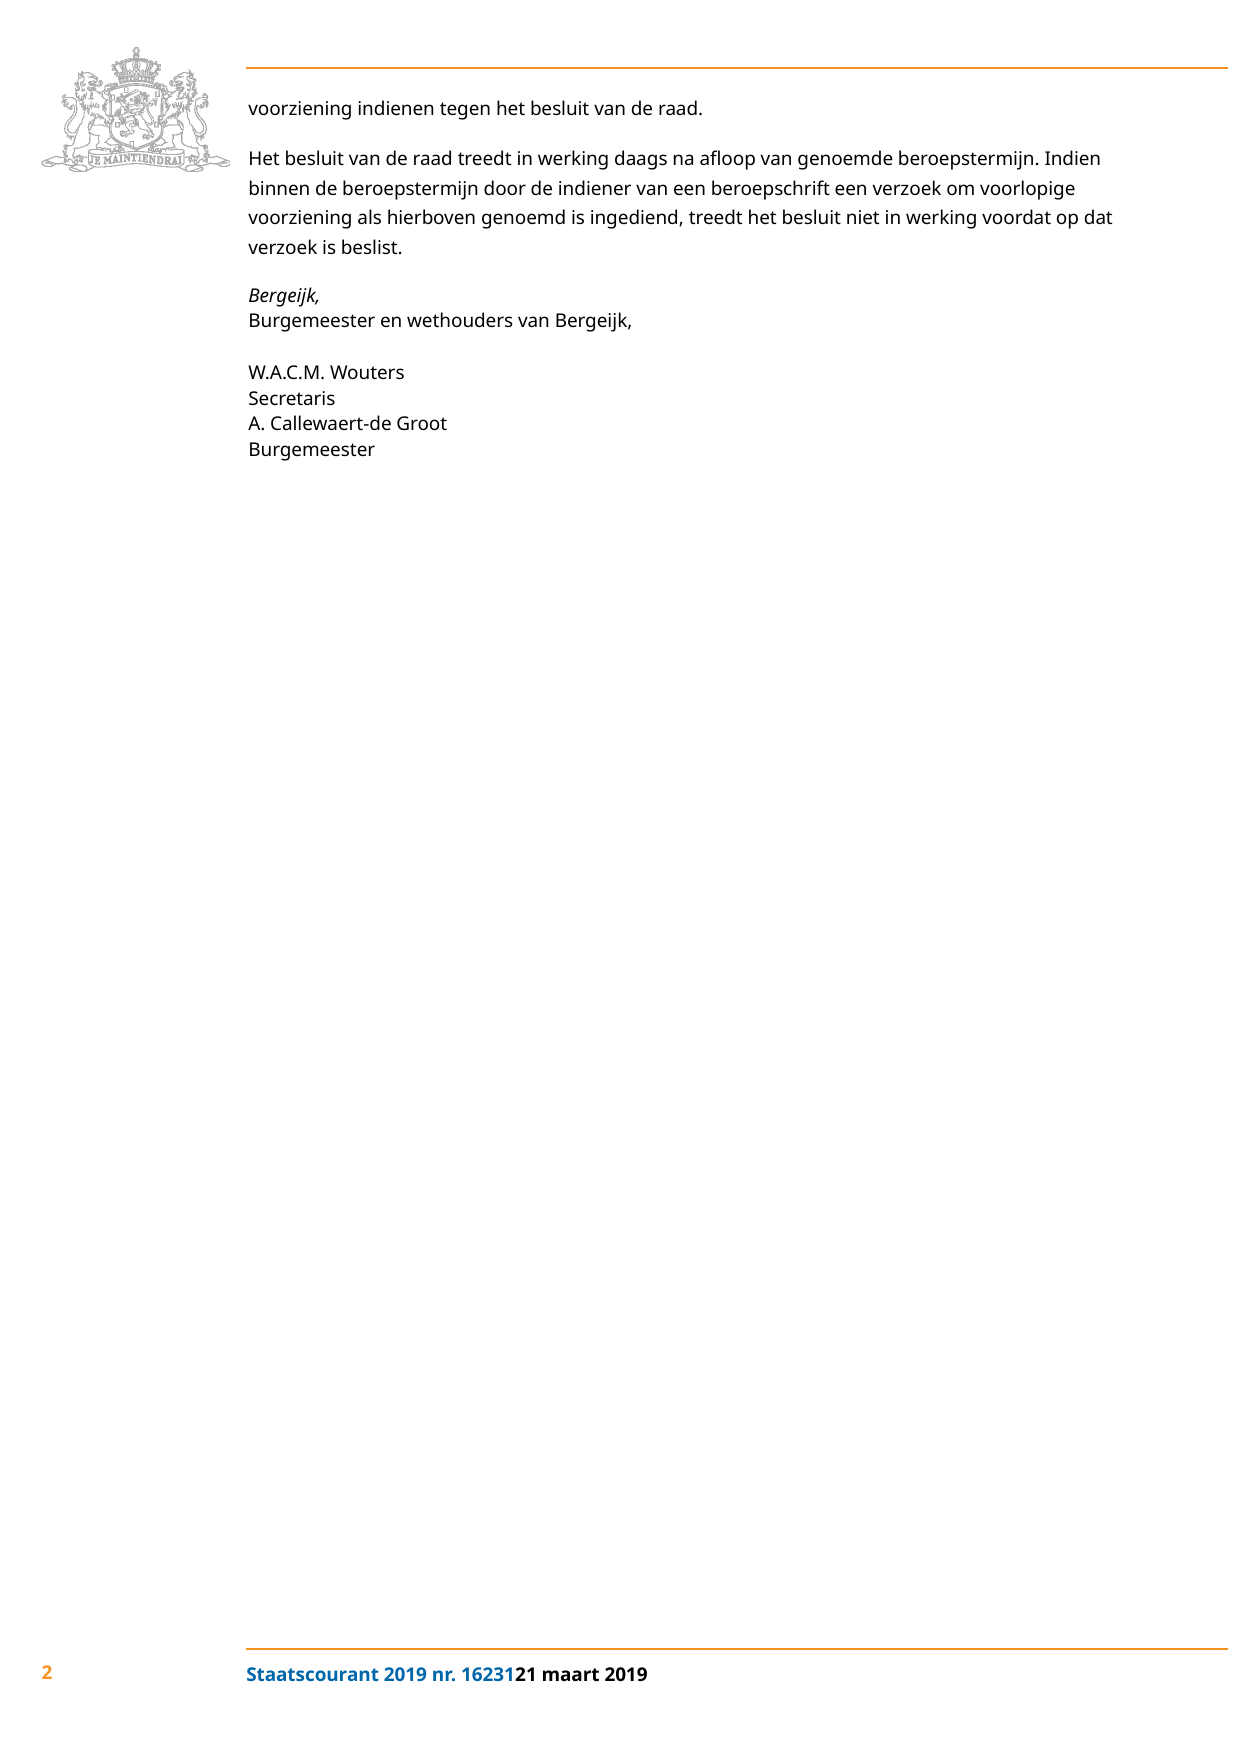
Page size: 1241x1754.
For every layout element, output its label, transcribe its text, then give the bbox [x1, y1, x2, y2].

text Burgemeester en wethouders van Bergeijk, [248, 307, 1152, 333]
text Bergeijk, [248, 282, 1152, 307]
picture [41, 47, 231, 172]
text Burgemeester [248, 436, 1152, 462]
text voorziening indienen tegen het besluit van de raad. [248, 95, 1152, 121]
text Het besluit van de raad treedt in werking daags na afloop van genoemde beroepstermijn. Indien binnen de beroepstermijn door de indiener van een beroepschrift een verzoek om voorlopige voorziening als hierboven genoemd is ingediend, treedt het besluit niet in werking voordat op dat verzoek is beslist. [248, 145, 1152, 260]
text Secretaris [248, 385, 1152, 410]
text W.A.C.M. Wouters [248, 359, 1152, 385]
text A. Callewaert-de Groot [248, 410, 1152, 436]
